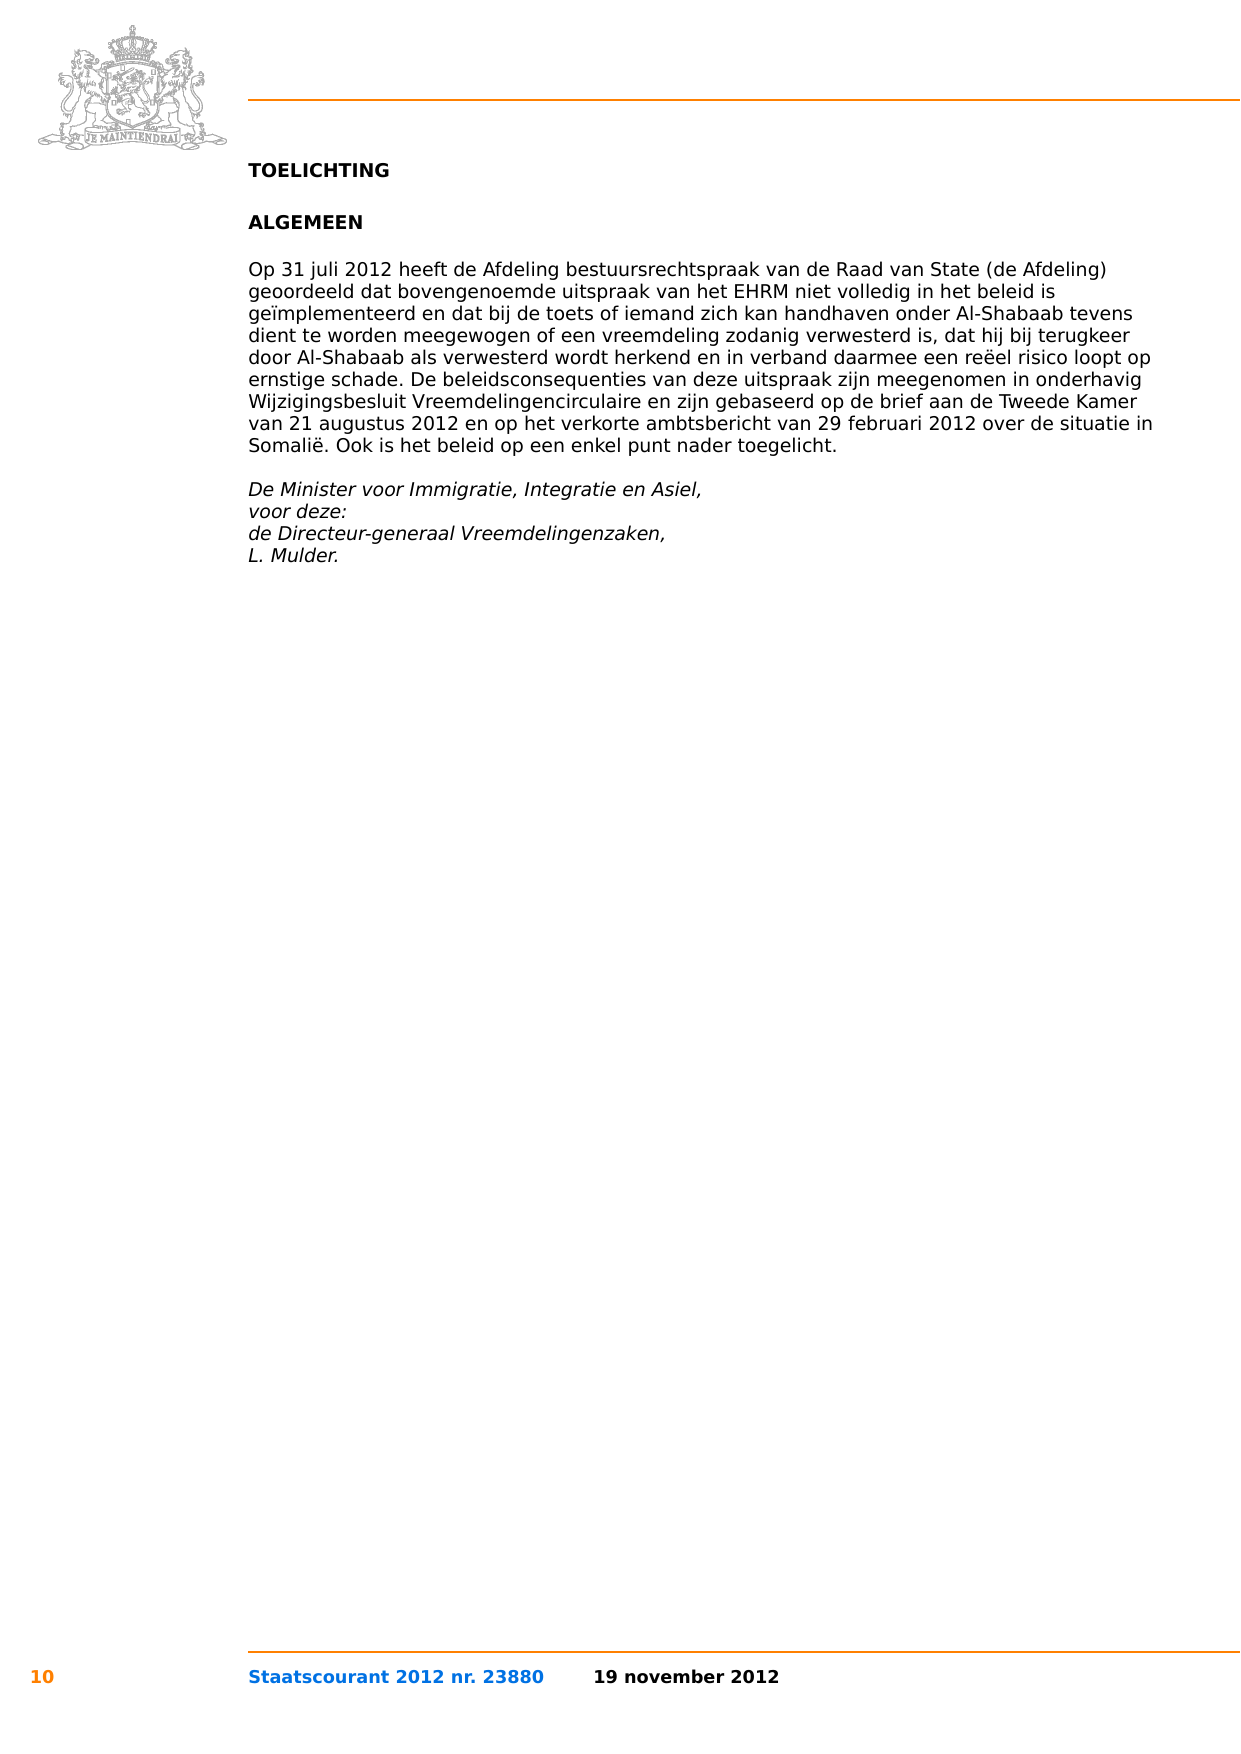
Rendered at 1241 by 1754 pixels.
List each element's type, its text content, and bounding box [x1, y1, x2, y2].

subtitle ALGEMEEN [248, 212, 1163, 234]
text Op 31 juli 2012 heeft de Afdeling bestuursrechtspraak van de Raad van State (de Afdeling) geoordeeld dat bovengenoemde uitspraak van het EHRM niet volledig in het beleid is geïmplementeerd en dat bij de toets of iemand zich kan handhaven onder Al-Shabaab tevens dient te worden meegewogen of een vreemdeling zodanig verwesterd is, dat hij bij terugkeer door Al-Shabaab als verwesterd wordt herkend en in verband daarmee een reëel risico loopt op ernstige schade. De beleidsconsequenties van deze uitspraak zijn meegenomen in onderhavig Wijzigingsbesluit Vreemdelingencirculaire en zijn gebaseerd op de brief aan de Tweede Kamer van 21 augustus 2012 en op het verkorte ambtsbericht van 29 februari 2012 over de situatie in Somalië. Ook is het beleid op een enkel punt nader toegelicht. [248, 259, 1163, 457]
picture [38, 25, 227, 150]
subtitle TOELICHTING [248, 160, 1163, 182]
text De Minister voor Immigratie, Integratie en Asiel, voor deze: de Directeur-generaal Vreemdelingenzaken, L. Mulder. [248, 478, 1163, 566]
